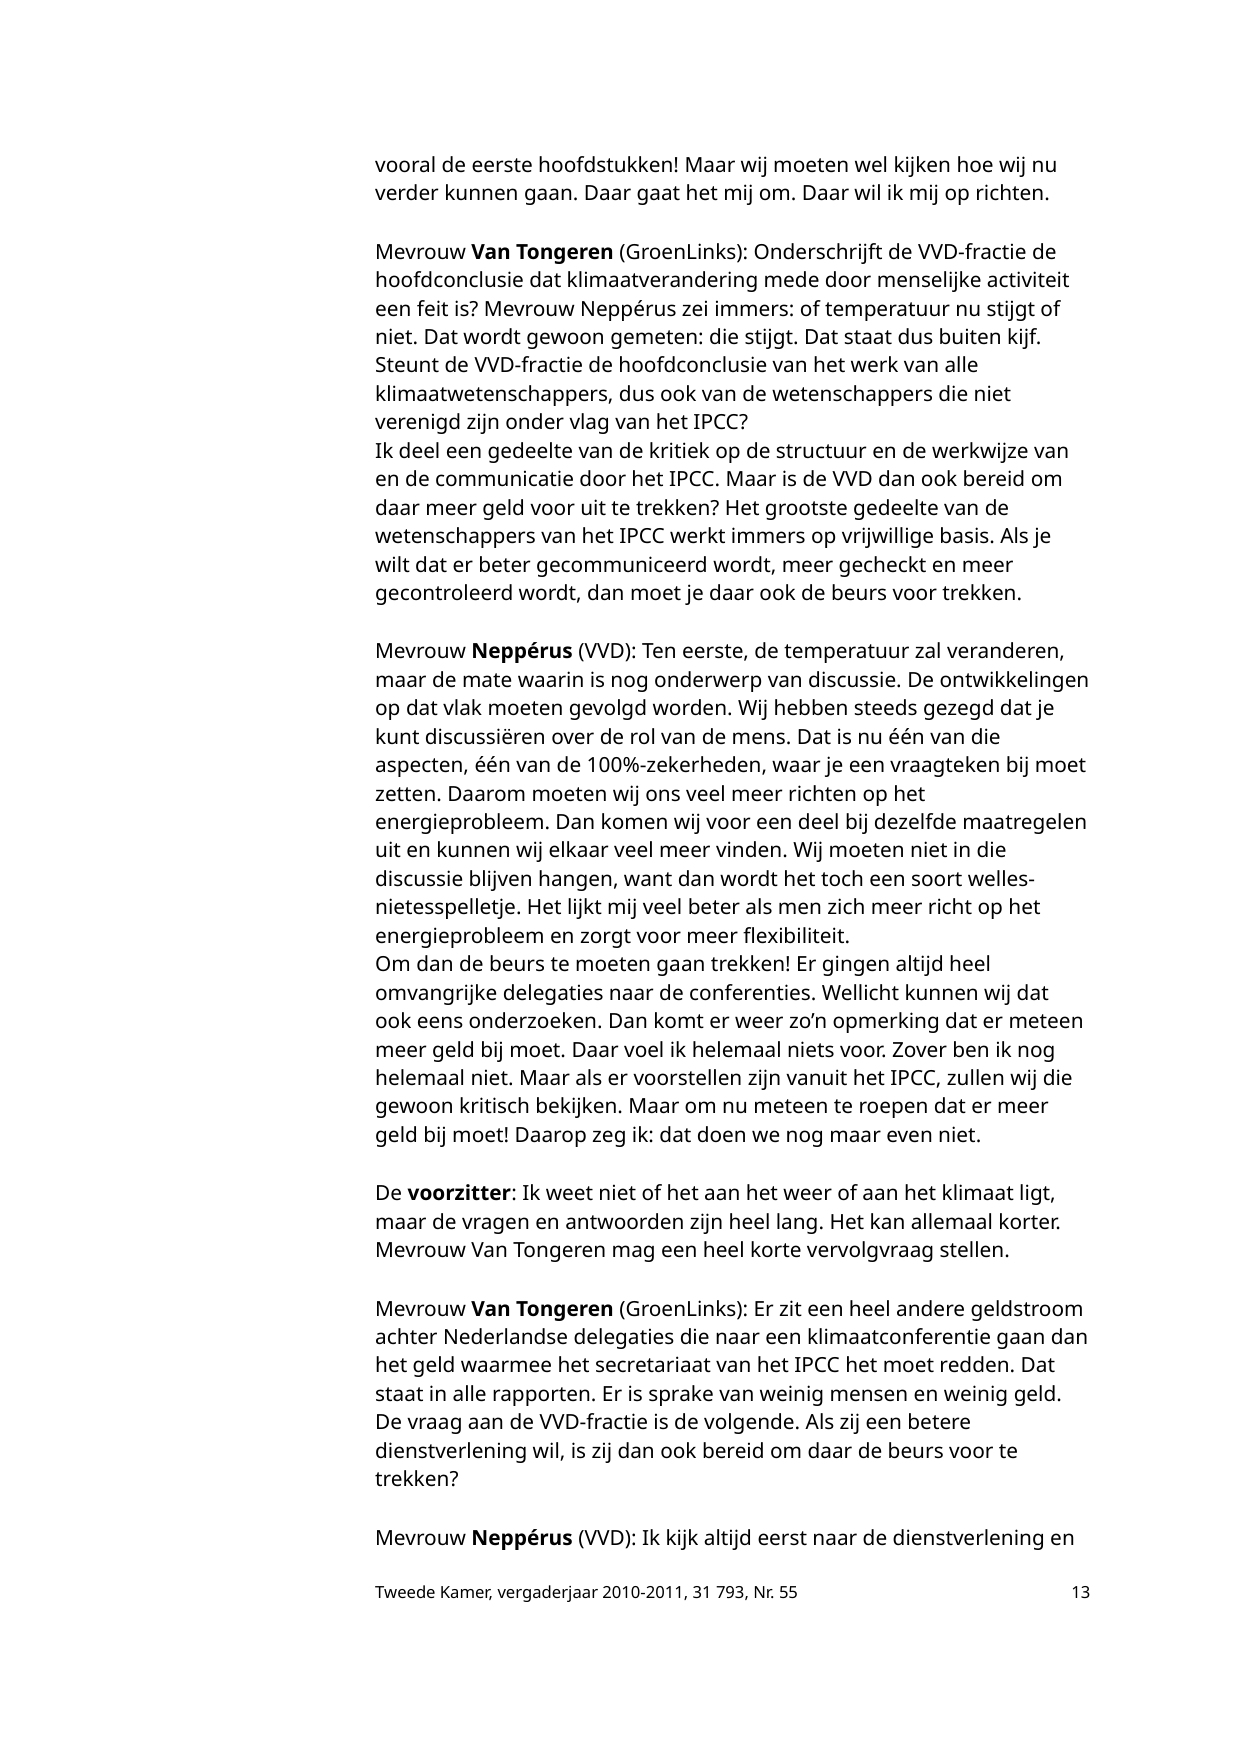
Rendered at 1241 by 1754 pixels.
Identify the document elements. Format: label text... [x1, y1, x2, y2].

text Mevrouw Van Tongeren (GroenLinks): Er zit een heel andere geldstroom achter Nederlandse delegaties die naar een klimaatconferentie gaan dan het geld waarmee het secretariaat van het IPCC het moet redden. Dat staat in alle rapporten. Er is sprake van weinig mensen en weinig geld. De vraag aan de VVD-fractie is de volgende. Als zij een betere dienstverlening wil, is zij dan ook bereid om daar de beurs voor te trekken? [375, 1294, 1090, 1493]
text De voorzitter: Ik weet niet of het aan het weer of aan het klimaat ligt, maar de vragen en antwoorden zijn heel lang. Het kan allemaal korter. Mevrouw Van Tongeren mag een heel korte vervolgvraag stellen. [375, 1178, 1090, 1264]
text vooral de eerste hoofdstukken! Maar wij moeten wel kijken hoe wij nu verder kunnen gaan. Daar gaat het mij om. Daar wil ik mij op richten. [375, 150, 1090, 207]
text Om dan de beurs te moeten gaan trekken! Er gingen altijd heel omvangrijke delegaties naar de conferenties. Wellicht kunnen wij dat ook eens onderzoeken. Dan komt er weer zo’n opmerking dat er meteen meer geld bij moet. Daar voel ik helemaal niets voor. Zover ben ik nog helemaal niet. Maar als er voorstellen zijn vanuit het IPCC, zullen wij die gewoon kritisch bekijken. Maar om nu meteen te roepen dat er meer geld bij moet! Daarop zeg ik: dat doen we nog maar even niet. [375, 949, 1090, 1148]
text Mevrouw Neppérus (VVD): Ten eerste, de temperatuur zal veranderen, maar de mate waarin is nog onderwerp van discussie. De ontwikkelingen op dat vlak moeten gevolgd worden. Wij hebben steeds gezegd dat je kunt discussiëren over de rol van de mens. Dat is nu één van die aspecten, één van de 100%-zekerheden, waar je een vraagteken bij moet zetten. Daarom moeten wij ons veel meer richten op het energieprobleem. Dan komen wij voor een deel bij dezelfde maatregelen uit en kunnen wij elkaar veel meer vinden. Wij moeten niet in die discussie blijven hangen, want dan wordt het toch een soort welles-nietesspelletje. Het lijkt mij veel beter als men zich meer richt op het energieprobleem en zorgt voor meer flexibiliteit. [375, 637, 1090, 949]
text Ik deel een gedeelte van de kritiek op de structuur en de werkwijze van en de communicatie door het IPCC. Maar is de VVD dan ook bereid om daar meer geld voor uit te trekken? Het grootste gedeelte van de wetenschappers van het IPCC werkt immers op vrijwillige basis. Als je wilt dat er beter gecommuniceerd wordt, meer gecheckt en meer gecontroleerd wordt, dan moet je daar ook de beurs voor trekken. [375, 436, 1090, 607]
text Mevrouw Neppérus (VVD): Ik kijk altijd eerst naar de dienstverlening en [375, 1523, 1090, 1551]
text Mevrouw Van Tongeren (GroenLinks): Onderschrijft de VVD-fractie de hoofdconclusie dat klimaatverandering mede door menselijke activiteit een feit is? Mevrouw Neppérus zei immers: of temperatuur nu stijgt of niet. Dat wordt gewoon gemeten: die stijgt. Dat staat dus buiten kijf. Steunt de VVD-fractie de hoofdconclusie van het werk van alle klimaatwetenschappers, dus ook van de wetenschappers die niet verenigd zijn onder vlag van het IPCC? [375, 237, 1090, 436]
